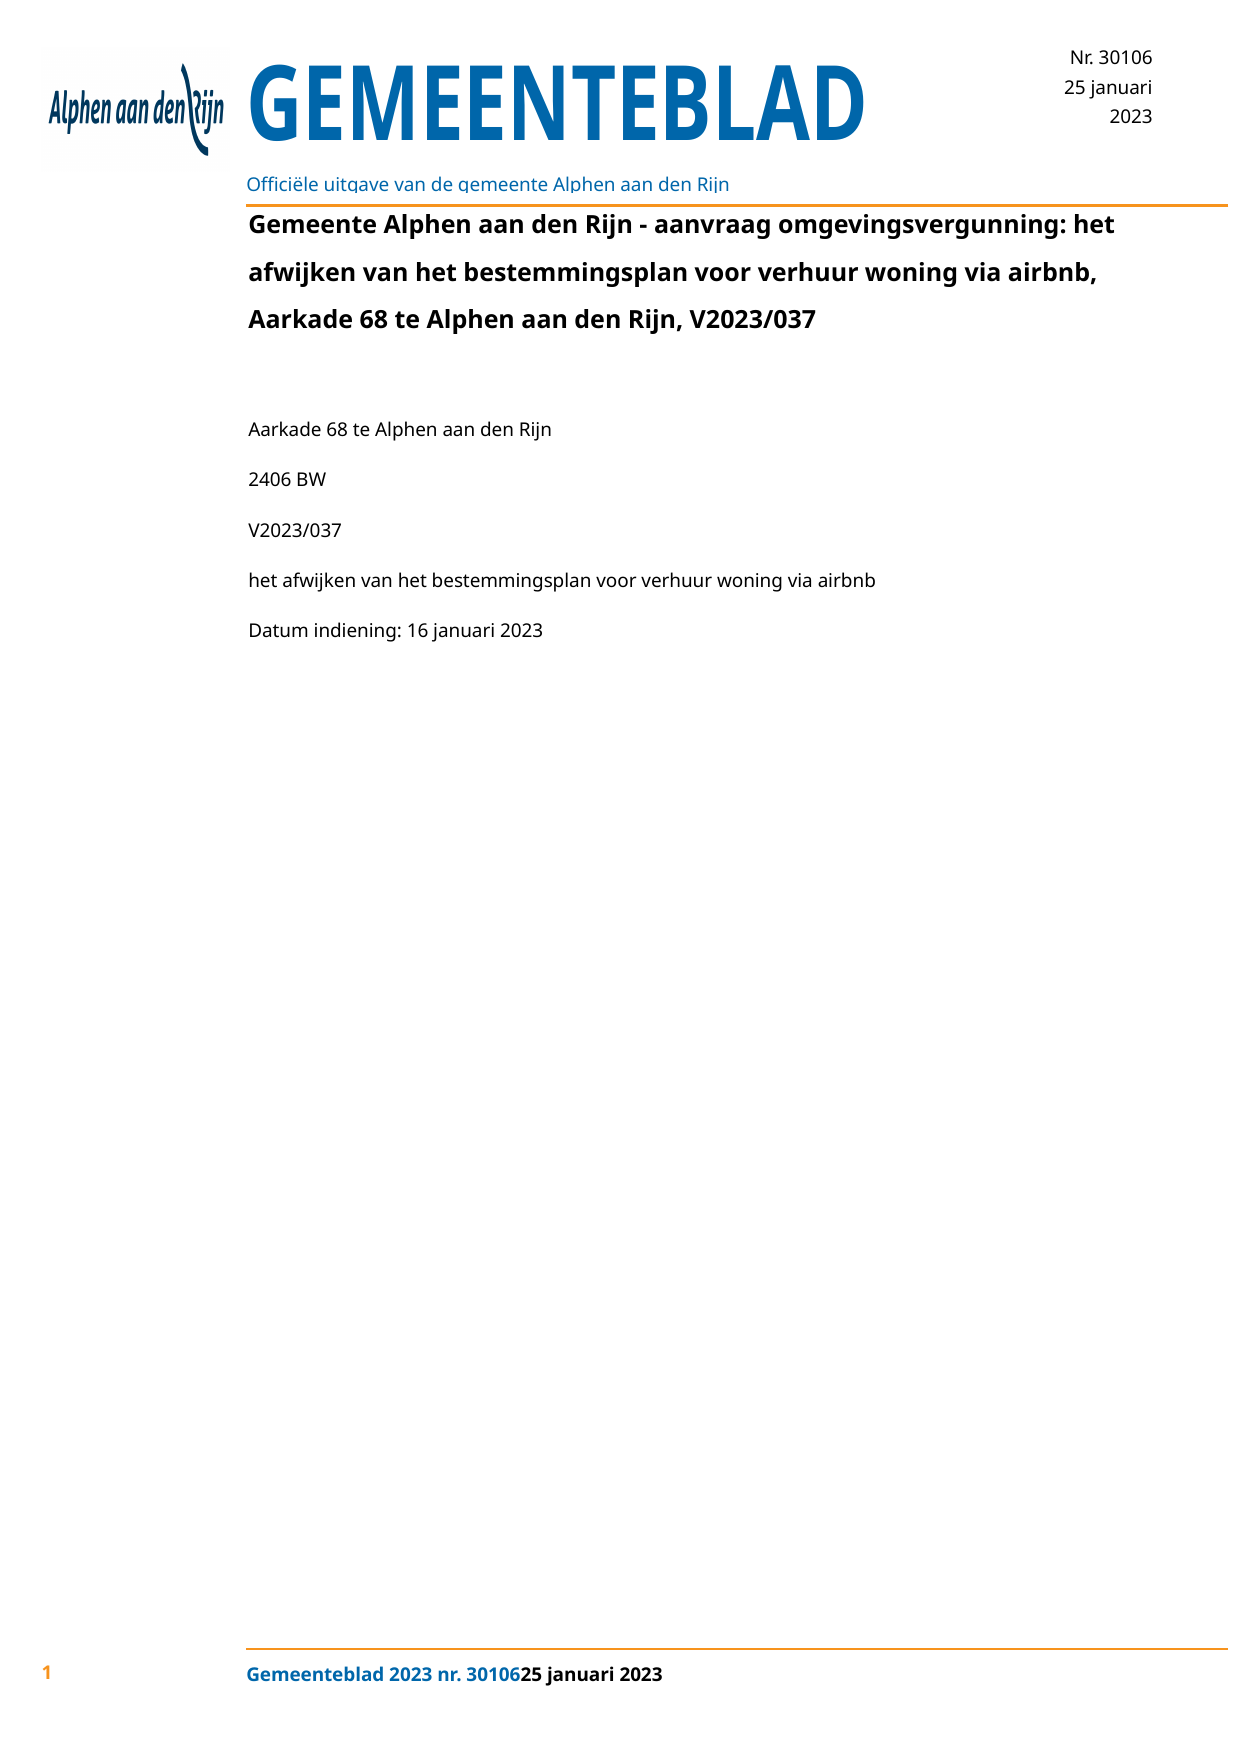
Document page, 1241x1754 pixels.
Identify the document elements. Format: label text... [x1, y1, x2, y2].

text V2023/037 [248, 517, 1152, 542]
picture [41, 47, 231, 172]
text Aarkade 68 te Alphen aan den Rijn [248, 416, 1152, 442]
text Gemeente Alphen aan den Rijn - aanvraag omgevingsvergunning: het afwijken van het bestemmingsplan voor verhuur woning via airbnb, Aarkade 68 te Alphen aan den Rijn, V2023/037 [248, 207, 1152, 336]
text het afwijken van het bestemmingsplan voor verhuur woning via airbnb [248, 567, 1152, 593]
text 2406 BW [248, 466, 1152, 492]
text Datum indiening: 16 januari 2023 [248, 618, 1152, 643]
